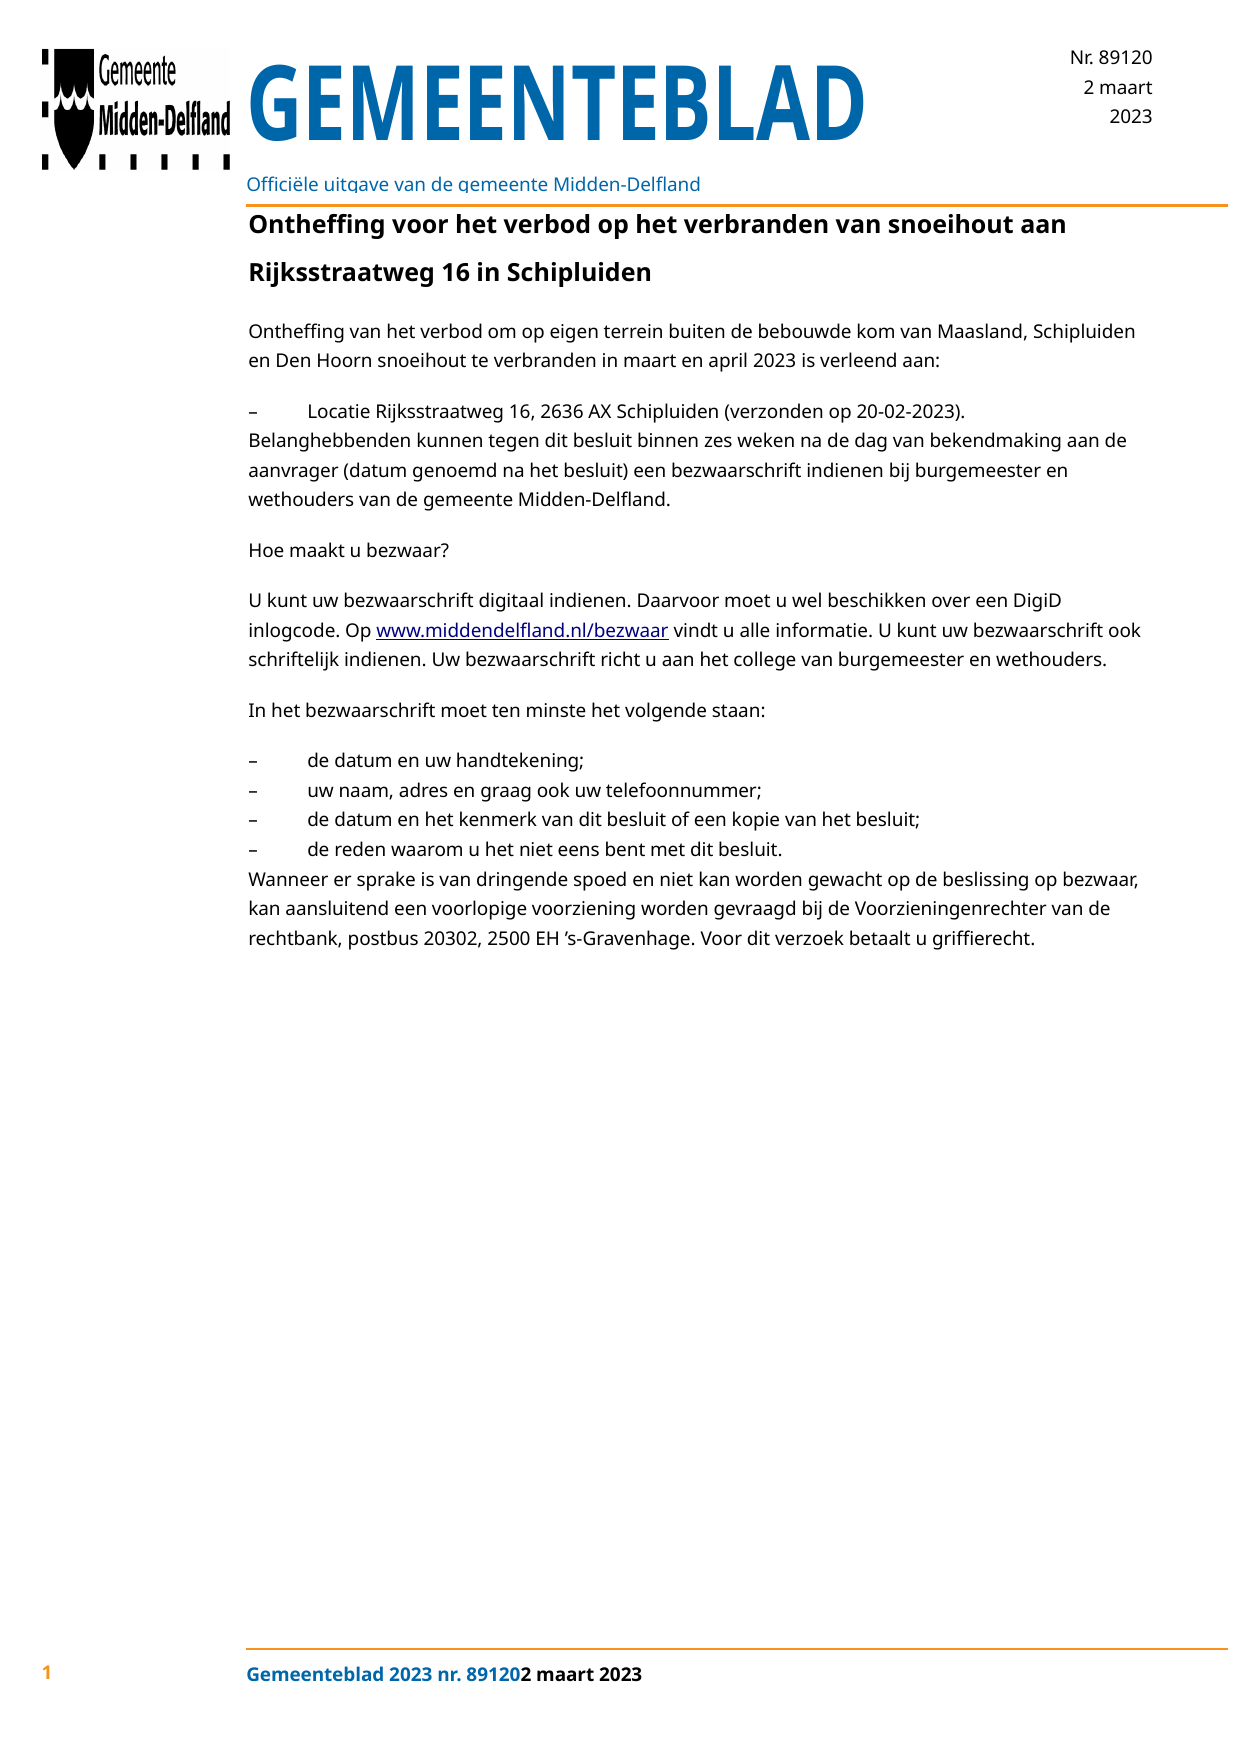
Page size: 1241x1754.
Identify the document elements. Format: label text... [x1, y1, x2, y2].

list uw naam, adres en graag ook uw telefoonnummer; [248, 777, 1152, 803]
text Ontheffing van het verbod om op eigen terrein buiten de bebouwde kom van Maasland, Schipluiden en Den Hoorn snoeihout te verbranden in maart en april 2023 is verleend aan: [248, 318, 1152, 373]
text Belanghebbenden kunnen tegen dit besluit binnen zes weken na de dag van bekendmaking aan de aanvrager (datum genoemd na het besluit) een bezwaarschrift indienen bij burgemeester en wethouders van de gemeente Midden-Delfland. [248, 427, 1152, 512]
text In het bezwaarschrift moet ten minste het volgende staan: [248, 697, 1152, 723]
text U kunt uw bezwaarschrift digitaal indienen. Daarvoor moet u wel beschikken over een DigiD inlogcode. Op www.middendelfland.nl/bezwaar vindt u alle informatie. U kunt uw bezwaarschrift ook schriftelijk indienen. Uw bezwaarschrift richt u aan het college van burgemeester en wethouders. [248, 587, 1152, 672]
list de datum en het kenmerk van dit besluit of een kopie van het besluit; [248, 807, 1152, 832]
list de reden waarom u het niet eens bent met dit besluit. [248, 836, 1152, 862]
text ​Wanneer er sprake is van dringende spoed en niet kan worden gewacht op de beslissing op bezwaar, kan aansluitend een voorlopige voorziening worden gevraagd bij de Voorzieningenrechter van de rechtbank, postbus 20302, 2500 EH ’s-Gravenhage. Voor dit verzoek betaalt u griffierecht. [248, 866, 1152, 951]
picture [41, 47, 231, 172]
list Locatie Rijksstraatweg 16, 2636 AX Schipluiden (verzonden op 20-02-2023). [248, 398, 1152, 424]
list de datum en uw handtekening; [248, 747, 1152, 773]
text Ontheffing voor het verbod op het verbranden van snoeihout aan Rijksstraatweg 16 in Schipluiden [248, 207, 1152, 288]
text Hoe maakt u bezwaar? [248, 537, 1152, 563]
